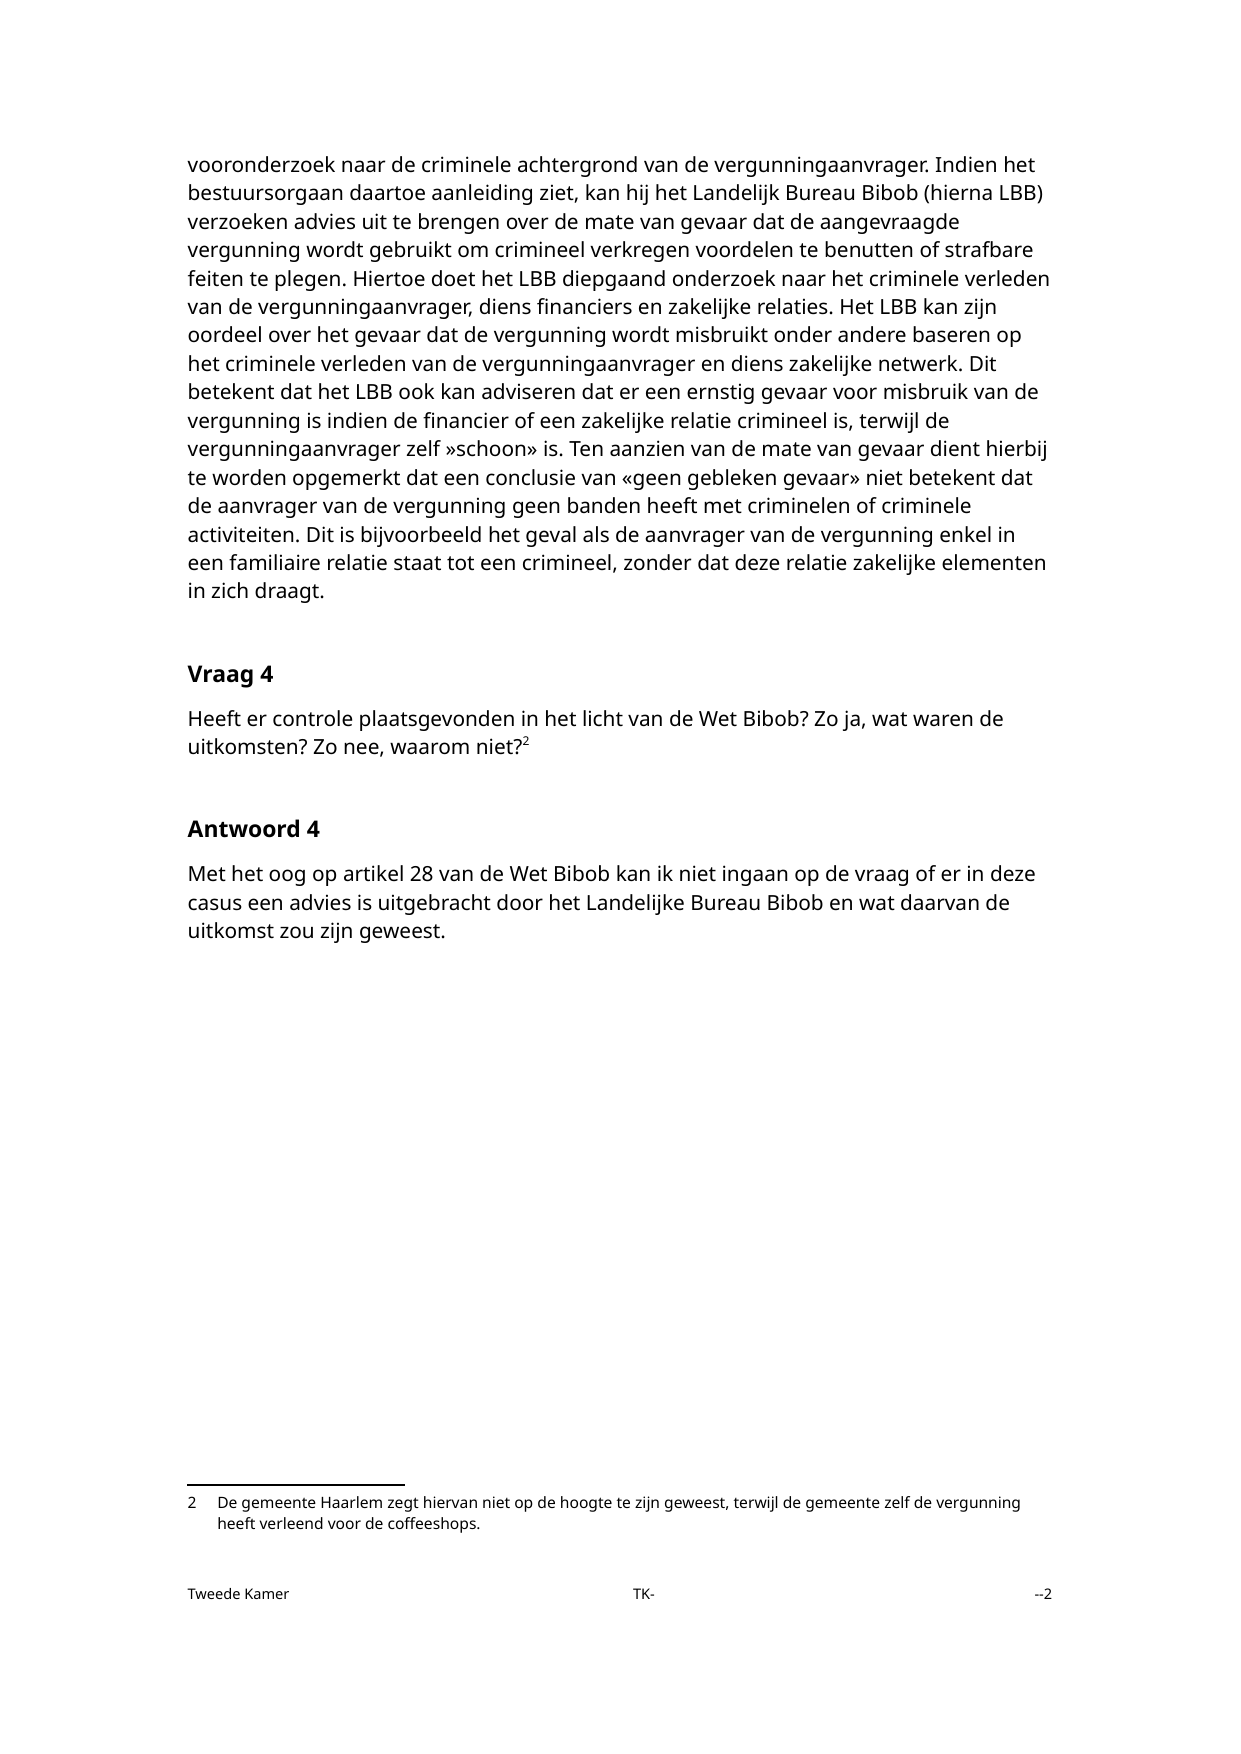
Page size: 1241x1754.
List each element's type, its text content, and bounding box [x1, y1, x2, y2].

subtitle Vraag 4 [187, 657, 1053, 689]
subtitle Antwoord 4 [187, 813, 1053, 844]
text vooronderzoek naar de criminele achtergrond van de vergunningaanvrager. Indien het bestuursorgaan daartoe aanleiding ziet, kan hij het Landelijk Bureau Bibob (hierna LBB) verzoeken advies uit te brengen over de mate van gevaar dat de aangevraagde vergunning wordt gebruikt om crimineel verkregen voordelen te benutten of strafbare feiten te plegen. Hiertoe doet het LBB diepgaand onderzoek naar het criminele verleden van de vergunningaanvrager, diens financiers en zakelijke relaties. Het LBB kan zijn oordeel over het gevaar dat de vergunning wordt misbruikt onder andere baseren op het criminele verleden van de vergunningaanvrager en diens zakelijke netwerk. Dit betekent dat het LBB ook kan adviseren dat er een ernstig gevaar voor misbruik van de vergunning is indien de financier of een zakelijke relatie crimineel is, terwijl de vergunningaanvrager zelf »schoon» is. Ten aanzien van de mate van gevaar dient hierbij te worden opgemerkt dat een conclusie van «geen gebleken gevaar» niet betekent dat de aanvrager van de vergunning geen banden heeft met criminelen of criminele activiteiten. Dit is bijvoorbeeld het geval als de aanvrager van de vergunning enkel in een familiaire relatie staat tot een crimineel, zonder dat deze relatie zakelijke elementen in zich draagt. [187, 150, 1053, 605]
text Met het oog op artikel 28 van de Wet Bibob kan ik niet ingaan op de vraag of er in deze casus een advies is uitgebracht door het Landelijke Bureau Bibob en wat daarvan de uitkomst zou zijn geweest. [187, 859, 1053, 945]
text De gemeente Haarlem zegt hiervan niet op de hoogte te zijn geweest, terwijl de gemeente zelf de vergunning heeft verleend voor de coffeeshops. [187, 1477, 1053, 1534]
text Heeft er controle plaatsgevonden in het licht van de Wet Bibob? Zo ja, wat waren de uitkomsten? Zo nee, waarom niet? [187, 704, 1053, 761]
